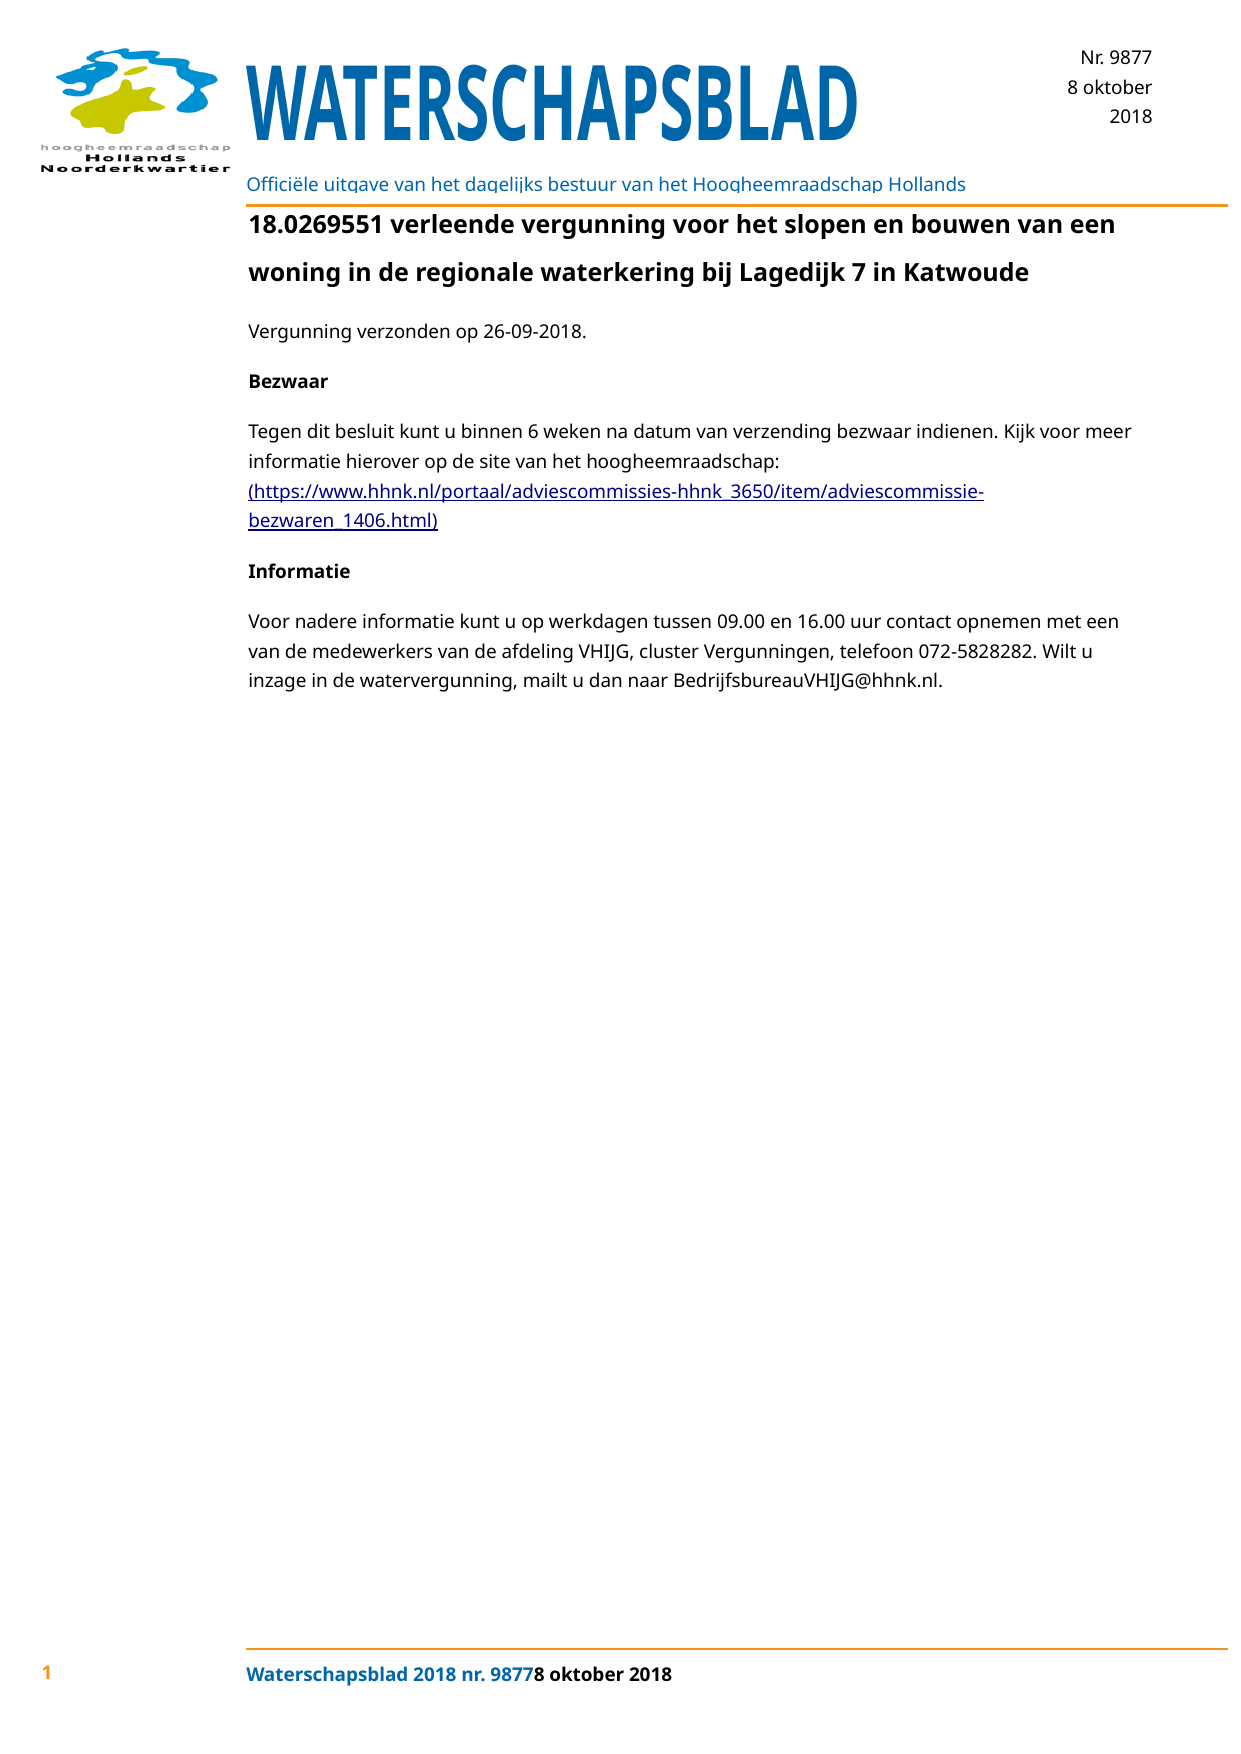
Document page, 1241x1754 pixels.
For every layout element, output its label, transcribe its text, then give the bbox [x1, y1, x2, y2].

text Informatie [248, 558, 1152, 584]
text Tegen dit besluit kunt u binnen 6 weken na datum van verzending bezwaar indienen. Kijk voor meer informatie hierover op de site van het hoogheemraadschap: (https://www.hhnk.nl/portaal/adviescommissies-hhnk_3650/item/adviescommissie-bezwaren_1406.html) [248, 419, 1152, 533]
text 18.0269551 verleende vergunning voor het slopen en bouwen van een woning in de regionale waterkering bij Lagedijk 7 in Katwoude [248, 207, 1152, 288]
text Bezwaar [248, 368, 1152, 394]
text Vergunning verzonden op 26-09-2018. [248, 318, 1152, 344]
picture [41, 47, 231, 172]
text Voor nadere informatie kunt u op werkdagen tussen 09.00 en 16.00 uur contact opnemen met een van de medewerkers van de afdeling VHIJG, cluster Vergunningen, telefoon 072-5828282. Wilt u inzage in de watervergunning, mailt u dan naar BedrijfsbureauVHIJG@hhnk.nl. [248, 608, 1152, 693]
